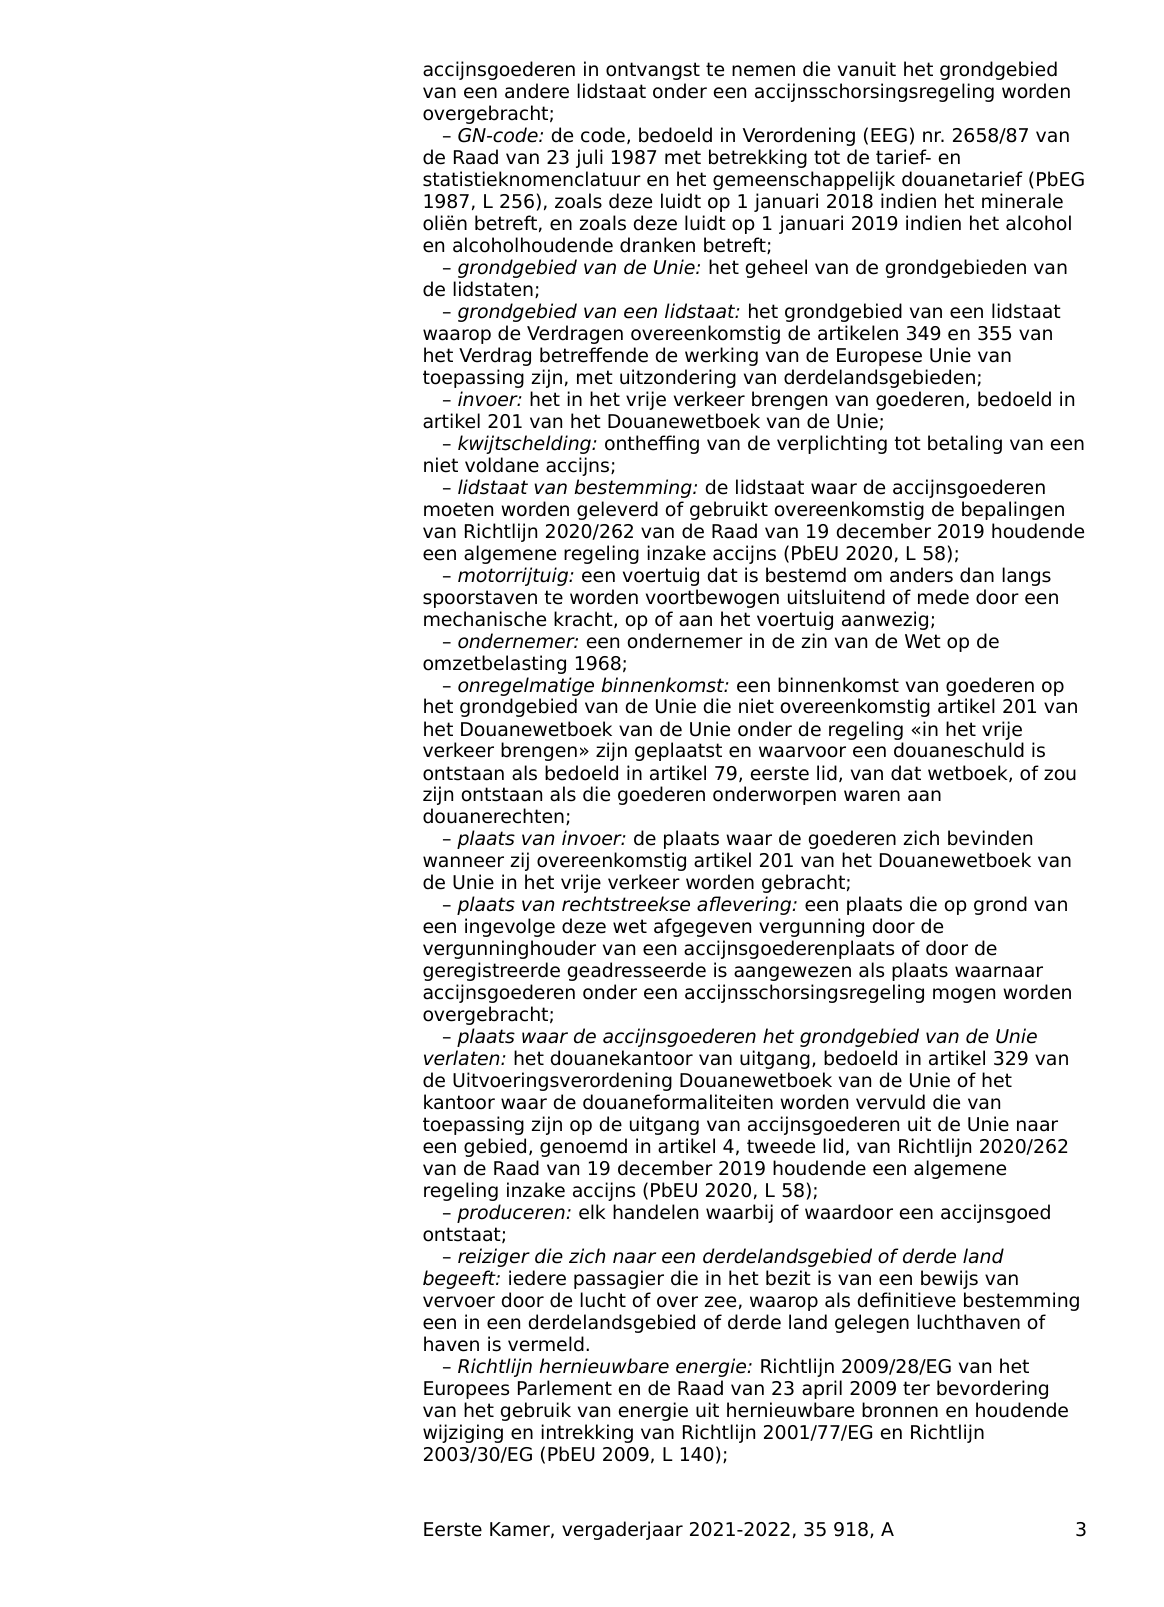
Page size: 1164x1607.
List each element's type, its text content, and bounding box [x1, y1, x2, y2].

text – reiziger die zich naar een derdelandsgebied of derde land begeeft: iedere passagier die in het bezit is van een bewijs van vervoer door de lucht of over zee, waarop als definitieve bestemming een in een derdelandsgebied of derde land gelegen luchthaven of haven is vermeld. [422, 1246, 1087, 1356]
text – Richtlijn hernieuwbare energie: Richtlijn 2009/28/EG van het Europees Parlement en de Raad van 23 april 2009 ter bevordering van het gebruik van energie uit hernieuwbare bronnen en houdende wijziging en intrekking van Richtlijn 2001/77/EG en Richtlijn 2003/30/EG (PbEU 2009, L 140); [422, 1356, 1087, 1466]
text – kwijtschelding: ontheffing van de verplichting tot betaling van een niet voldane accijns; [422, 433, 1087, 477]
text – motorrijtuig: een voertuig dat is bestemd om anders dan langs spoorstaven te worden voortbewogen uitsluitend of mede door een mechanische kracht, op of aan het voertuig aanwezig; [422, 564, 1087, 631]
text – ondernemer: een ondernemer in de zin van de Wet op de omzetbelasting 1968; [422, 631, 1087, 674]
text – plaats waar de accijnsgoederen het grondgebied van de Unie verlaten: het douanekantoor van uitgang, bedoeld in artikel 329 van de Uitvoeringsverordening Douanewetboek van de Unie of het kantoor waar de douaneformaliteiten worden vervuld die van toepassing zijn op de uitgang van accijnsgoederen uit de Unie naar een gebied, genoemd in artikel 4, tweede lid, van Richtlijn 2020/262 van de Raad van 19 december 2019 houdende een algemene regeling inzake accijns (PbEU 2020, L 58); [422, 1026, 1087, 1202]
text – GN-code: de code, bedoeld in Verordening (EEG) nr. 2658/87 van de Raad van 23 juli 1987 met betrekking tot de tarief- en statistieknomenclatuur en het gemeenschappelijk douanetarief (PbEG 1987, L 256), zoals deze luidt op 1 januari 2018 indien het minerale oliën betreft, en zoals deze luidt op 1 januari 2019 indien het alcohol en alcoholhoudende dranken betreft; [422, 125, 1087, 257]
text – grondgebied van een lidstaat: het grondgebied van een lidstaat waarop de Verdragen overeenkomstig de artikelen 349 en 355 van het Verdrag betreffende de werking van de Europese Unie van toepassing zijn, met uitzondering van derdelandsgebieden; [422, 301, 1087, 389]
text – grondgebied van de Unie: het geheel van de grondgebieden van de lidstaten; [422, 257, 1087, 301]
text accijnsgoederen in ontvangst te nemen die vanuit het grondgebied van een andere lidstaat onder een accijnsschorsingsregeling worden overgebracht; [422, 59, 1087, 125]
text – plaats van rechtstreekse aflevering: een plaats die op grond van een ingevolge deze wet afgegeven vergunning door de vergunninghouder van een accijnsgoederenplaats of door de geregistreerde geadresseerde is aangewezen als plaats waarnaar accijnsgoederen onder een accijnsschorsingsregeling mogen worden overgebracht; [422, 894, 1087, 1026]
text – invoer: het in het vrije verkeer brengen van goederen, bedoeld in artikel 201 van het Douanewetboek van de Unie; [422, 389, 1087, 433]
text – onregelmatige binnenkomst: een binnenkomst van goederen op het grondgebied van de Unie die niet overeenkomstig artikel 201 van het Douanewetboek van de Unie onder de regeling «in het vrije verkeer brengen» zijn geplaatst en waarvoor een douaneschuld is ontstaan als bedoeld in artikel 79, eerste lid, van dat wetboek, of zou zijn ontstaan als die goederen onderworpen waren aan douanerechten; [422, 674, 1087, 828]
text – produceren: elk handelen waarbij of waardoor een accijnsgoed ontstaat; [422, 1202, 1087, 1246]
text – lidstaat van bestemming: de lidstaat waar de accijnsgoederen moeten worden geleverd of gebruikt overeenkomstig de bepalingen van Richtlijn 2020/262 van de Raad van 19 december 2019 houdende een algemene regeling inzake accijns (PbEU 2020, L 58); [422, 477, 1087, 564]
text – plaats van invoer: de plaats waar de goederen zich bevinden wanneer zij overeenkomstig artikel 201 van het Douanewetboek van de Unie in het vrije verkeer worden gebracht; [422, 828, 1087, 894]
